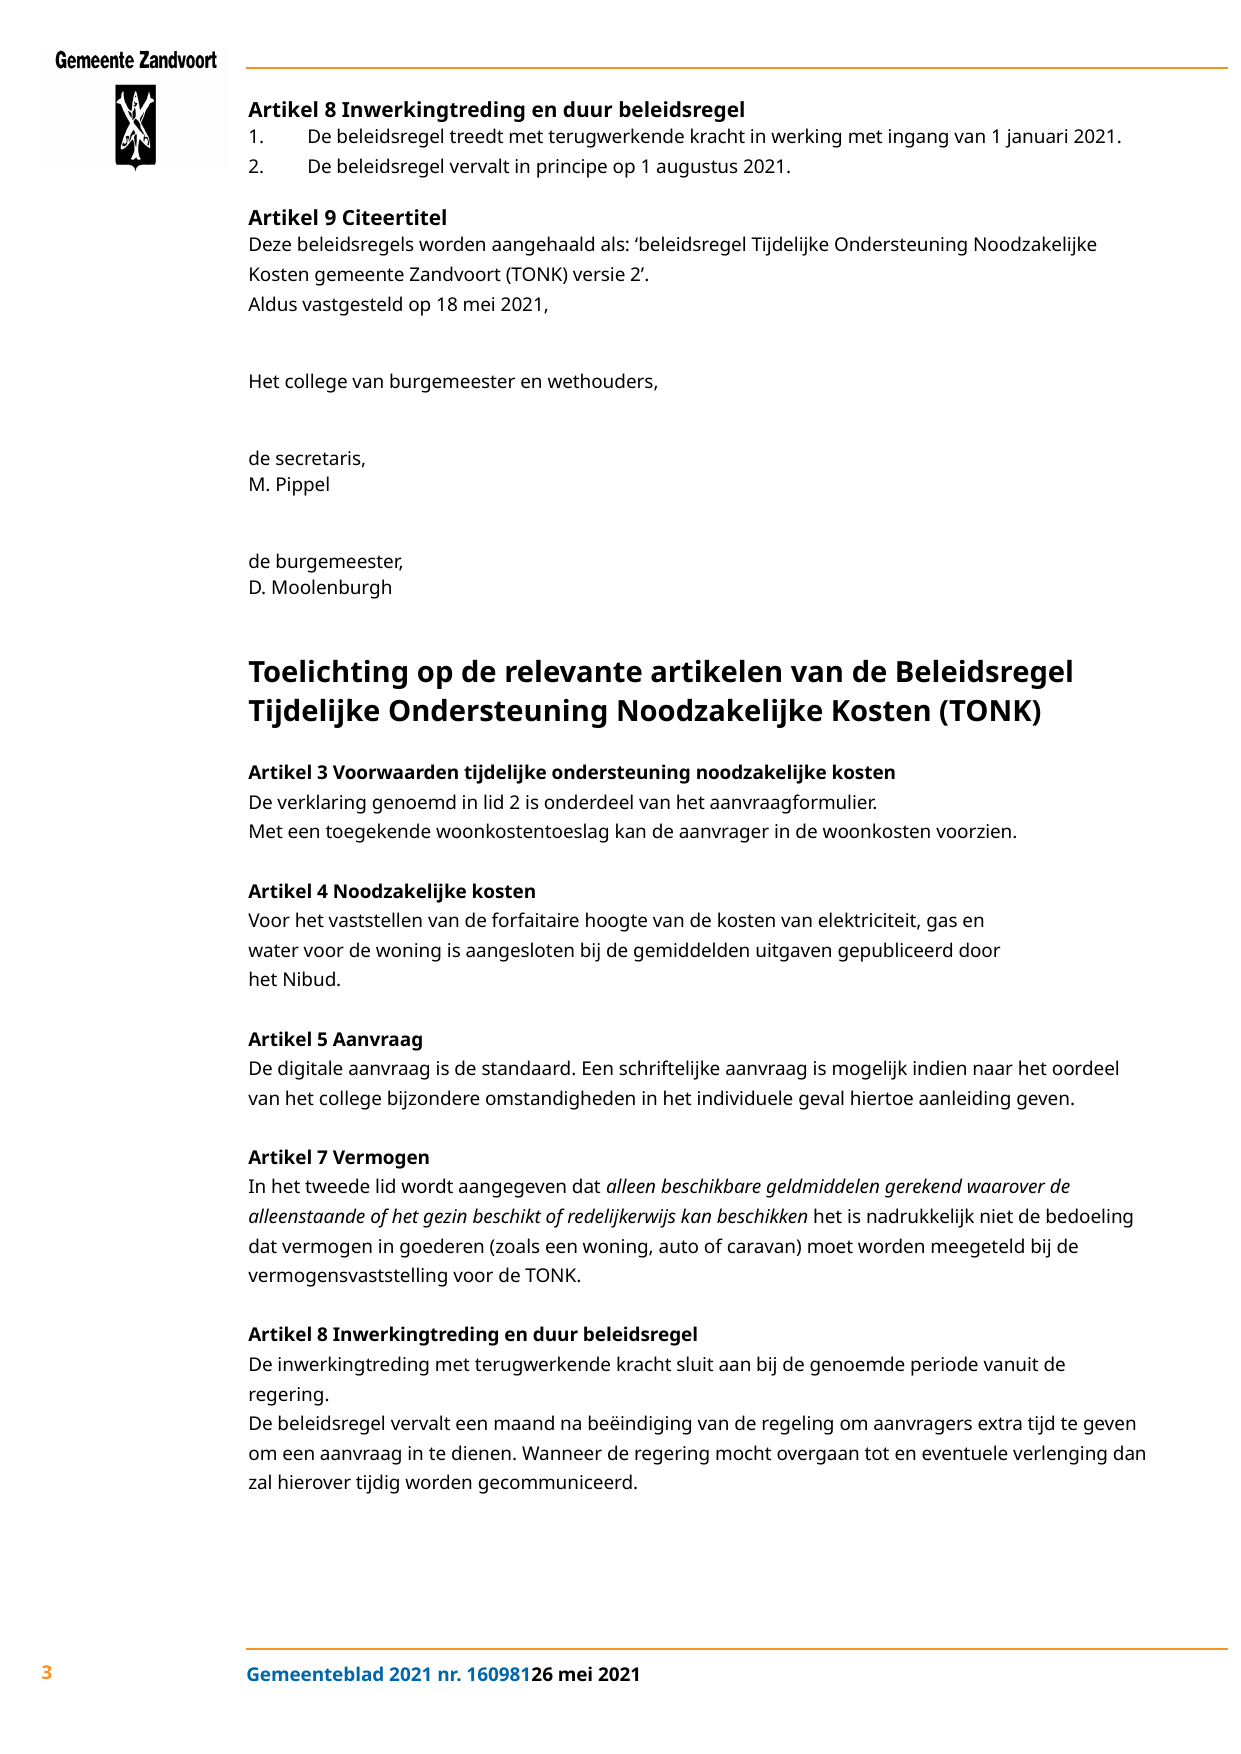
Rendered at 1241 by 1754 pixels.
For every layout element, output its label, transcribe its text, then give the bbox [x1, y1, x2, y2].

text Artikel 4 Noodzakelijke kosten [248, 878, 1152, 904]
text de secretaris, [248, 445, 1152, 471]
text Aldus vastgesteld op 18 mei 2021, [248, 291, 1152, 317]
text Deze beleidsregels worden aangehaald als: ‘beleidsregel Tijdelijke Ondersteuning Noodzakelijke Kosten gemeente Zandvoort (TONK) versie 2’. [248, 232, 1152, 287]
picture [41, 47, 231, 172]
text Artikel 9 Citeertitel [248, 203, 1152, 232]
text De inwerkingtreding met terugwerkende kracht sluit aan bij de genoemde periode vanuit de regering. [248, 1351, 1152, 1407]
list De beleidsregel treedt met terugwerkende kracht in werking met ingang van 1 januari 2021. [248, 123, 1152, 149]
text Artikel 7 Vermogen [248, 1144, 1152, 1170]
text De beleidsregel vervalt een maand na beëindiging van de regeling om aanvragers extra tijd te geven om een aanvraag in te dienen. Wanneer de regering mocht overgaan tot en eventuele verlenging dan zal hierover tijdig worden gecommuniceerd. [248, 1410, 1152, 1495]
text Voor het vaststellen van de forfaitaire hoogte van de kosten van elektriciteit, gas en [248, 907, 1152, 933]
text Artikel 5 Aanvraag [248, 1026, 1152, 1052]
text De verklaring genoemd in lid 2 is onderdeel van het aanvraagformulier. [248, 789, 1152, 815]
text M. Pippel [248, 471, 1152, 497]
text Met een toegekende woonkostentoeslag kan de aanvrager in de woonkosten voorzien. [248, 819, 1152, 844]
text Artikel 8 Inwerkingtreding en duur beleidsregel [248, 1322, 1152, 1347]
text het Nibud. [248, 967, 1152, 992]
text Artikel 8 Inwerkingtreding en duur beleidsregel [248, 95, 1152, 123]
text Toelichting op de relevante artikelen van de Beleidsregel Tijdelijke Ondersteuning Noodzakelijke Kosten (TONK) [248, 651, 1152, 730]
text water voor de woning is aangesloten bij de gemiddelden uitgaven gepubliceerd door [248, 937, 1152, 963]
list De beleidsregel vervalt in principe op 1 augustus 2021. [248, 153, 1152, 178]
text de burgemeester, [248, 548, 1152, 574]
text In het tweede lid wordt aangegeven dat alleen beschikbare geldmiddelen gerekend waarover de alleenstaande of het gezin beschikt of redelijkerwijs kan beschikken het is nadrukkelijk niet de bedoeling dat vermogen in goederen (zoals een woning, auto of caravan) moet worden meegeteld bij de vermogensvaststelling voor de TONK. [248, 1174, 1152, 1288]
text D. Moolenburgh [248, 574, 1152, 599]
text De digitale aanvraag is de standaard. Een schriftelijke aanvraag is mogelijk indien naar het oordeel van het college bijzondere omstandigheden in het individuele geval hiertoe aanleiding geven. [248, 1055, 1152, 1111]
text Artikel 3 Voorwaarden tijdelijke ondersteuning noodzakelijke kosten [248, 759, 1152, 785]
text Het college van burgemeester en wethouders, [248, 368, 1152, 394]
